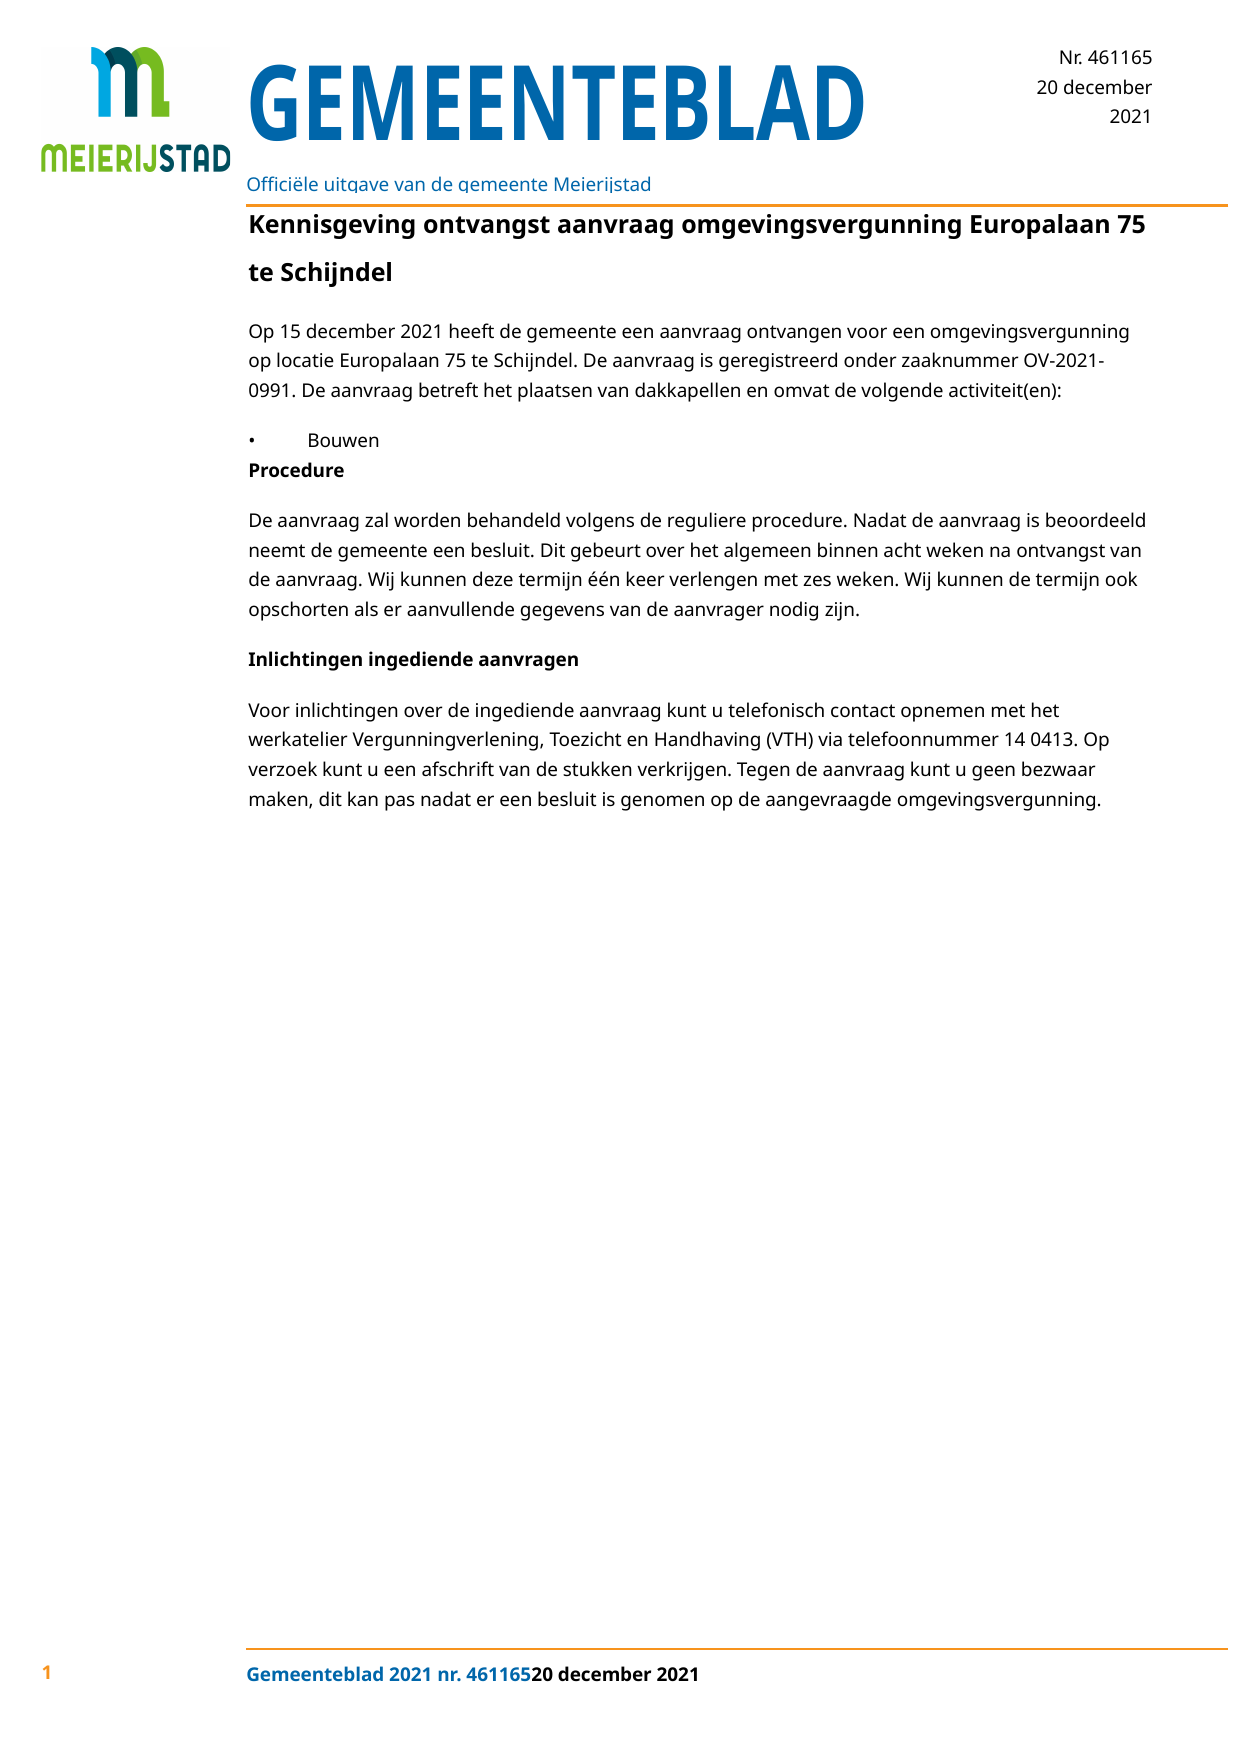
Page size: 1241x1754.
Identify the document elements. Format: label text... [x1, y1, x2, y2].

text Op 15 december 2021 heeft de gemeente een aanvraag ontvangen voor een omgevingsvergunning op locatie Europalaan 75 te Schijndel. De aanvraag is geregistreerd onder zaaknummer OV-2021-0991. De aanvraag betreft het plaatsen van dakkapellen en omvat de volgende activiteit(en): [248, 318, 1152, 403]
list Bouwen [248, 427, 1152, 453]
text Voor inlichtingen over de ingediende aanvraag kunt u telefonisch contact opnemen met het werkatelier Vergunningverlening, Toezicht en Handhaving (VTH) via telefoonnummer 14 0413. Op verzoek kunt u een afschrift van de stukken verkrijgen. Tegen de aanvraag kunt u geen bezwaar maken, dit kan pas nadat er een besluit is genomen op de aangevraagde omgevingsvergunning. [248, 697, 1152, 812]
text Procedure [248, 457, 1152, 483]
text Kennisgeving ontvangst aanvraag omgevingsvergunning Europalaan 75 te Schijndel [248, 207, 1152, 288]
text Inlichtingen ingediende aanvragen [248, 647, 1152, 672]
picture [41, 47, 231, 172]
text De aanvraag zal worden behandeld volgens de reguliere procedure. Nadat de aanvraag is beoordeeld neemt de gemeente een besluit. Dit gebeurt over het algemeen binnen acht weken na ontvangst van de aanvraag. Wij kunnen deze termijn één keer verlengen met zes weken. Wij kunnen de termijn ook opschorten als er aanvullende gegevens van de aanvrager nodig zijn. [248, 507, 1152, 622]
